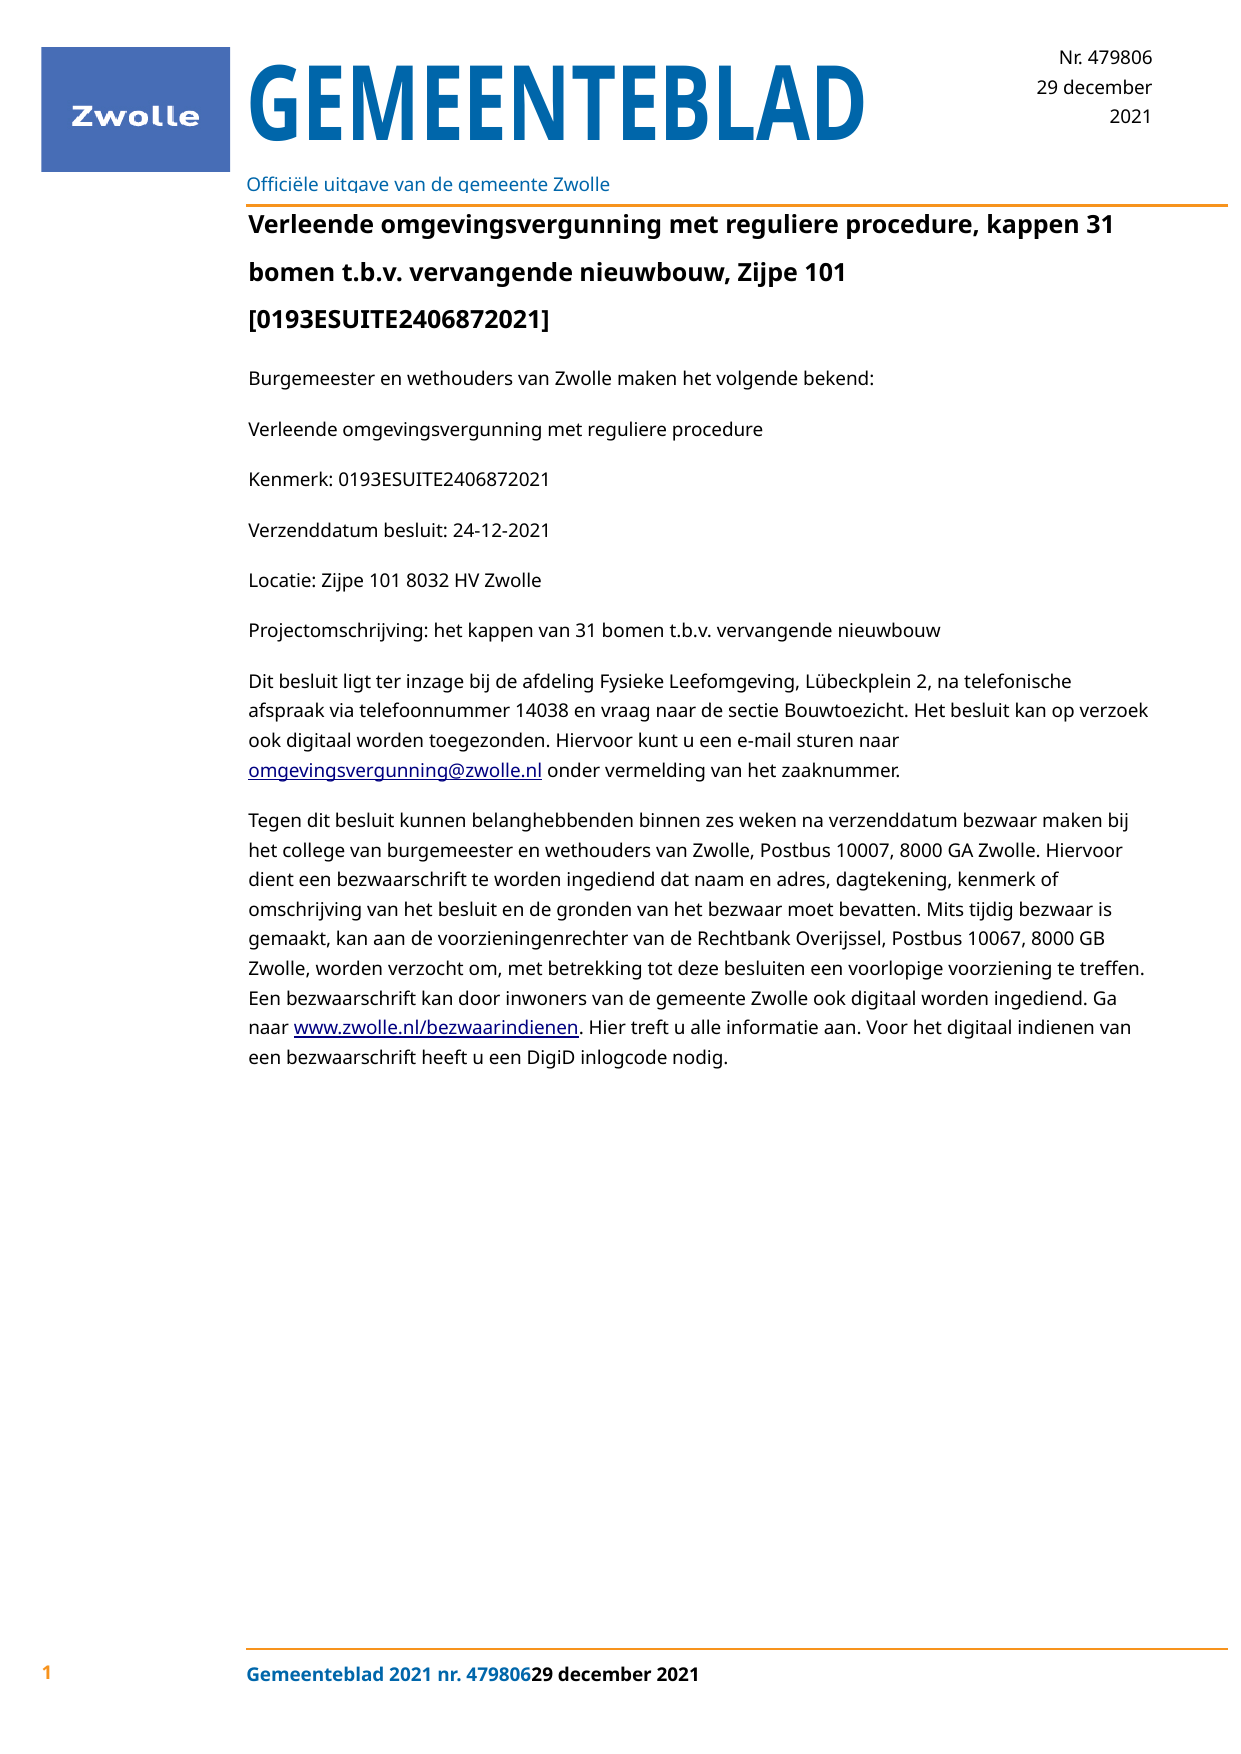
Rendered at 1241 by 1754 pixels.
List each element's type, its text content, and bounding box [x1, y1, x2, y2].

text Verleende omgevingsvergunning met reguliere procedure, kappen 31 bomen t.b.v. vervangende nieuwbouw, Zijpe 101 [0193ESUITE2406872021] [248, 207, 1152, 336]
text Kenmerk: 0193ESUITE2406872021 [248, 466, 1152, 492]
text Burgemeester en wethouders van Zwolle maken het volgende bekend: [248, 366, 1152, 391]
text Projectomschrijving: het kappen van 31 bomen t.b.v. vervangende nieuwbouw [248, 618, 1152, 643]
text Dit besluit ligt ter inzage bij de afdeling Fysieke Leefomgeving, Lübeckplein 2, na telefonische afspraak via telefoonnummer 14038 en vraag naar de sectie Bouwtoezicht. Het besluit kan op verzoek ook digitaal worden toegezonden. Hiervoor kunt u een e-mail sturen naar omgevingsvergunning@zwolle.nl onder vermelding van het zaaknummer. [248, 668, 1152, 782]
text Tegen dit besluit kunnen belanghebbenden binnen zes weken na verzenddatum bezwaar maken bij het college van burgemeester en wethouders van Zwolle, Postbus 10007, 8000 GA Zwolle. Hiervoor dient een bezwaarschrift te worden ingediend dat naam en adres, dagtekening, kenmerk of omschrijving van het besluit en de gronden van het bezwaar moet bevatten. Mits tijdig bezwaar is gemaakt, kan aan de voorzieningenrechter van de Rechtbank Overijssel, Postbus 10067, 8000 GB Zwolle, worden verzocht om, met betrekking tot deze besluiten een voorlopige voorziening te treffen. Een bezwaarschrift kan door inwoners van de gemeente Zwolle ook digitaal worden ingediend. Ga naar www.zwolle.nl/bezwaarindienen. Hier treft u alle informatie aan. Voor het digitaal indienen van een bezwaarschrift heeft u een DigiD inlogcode nodig. [248, 807, 1152, 1069]
picture [41, 47, 231, 172]
text Verzenddatum besluit: 24-12-2021 [248, 517, 1152, 542]
text Locatie: Zijpe 101 8032 HV Zwolle [248, 567, 1152, 593]
text Verleende omgevingsvergunning met reguliere procedure [248, 416, 1152, 442]
